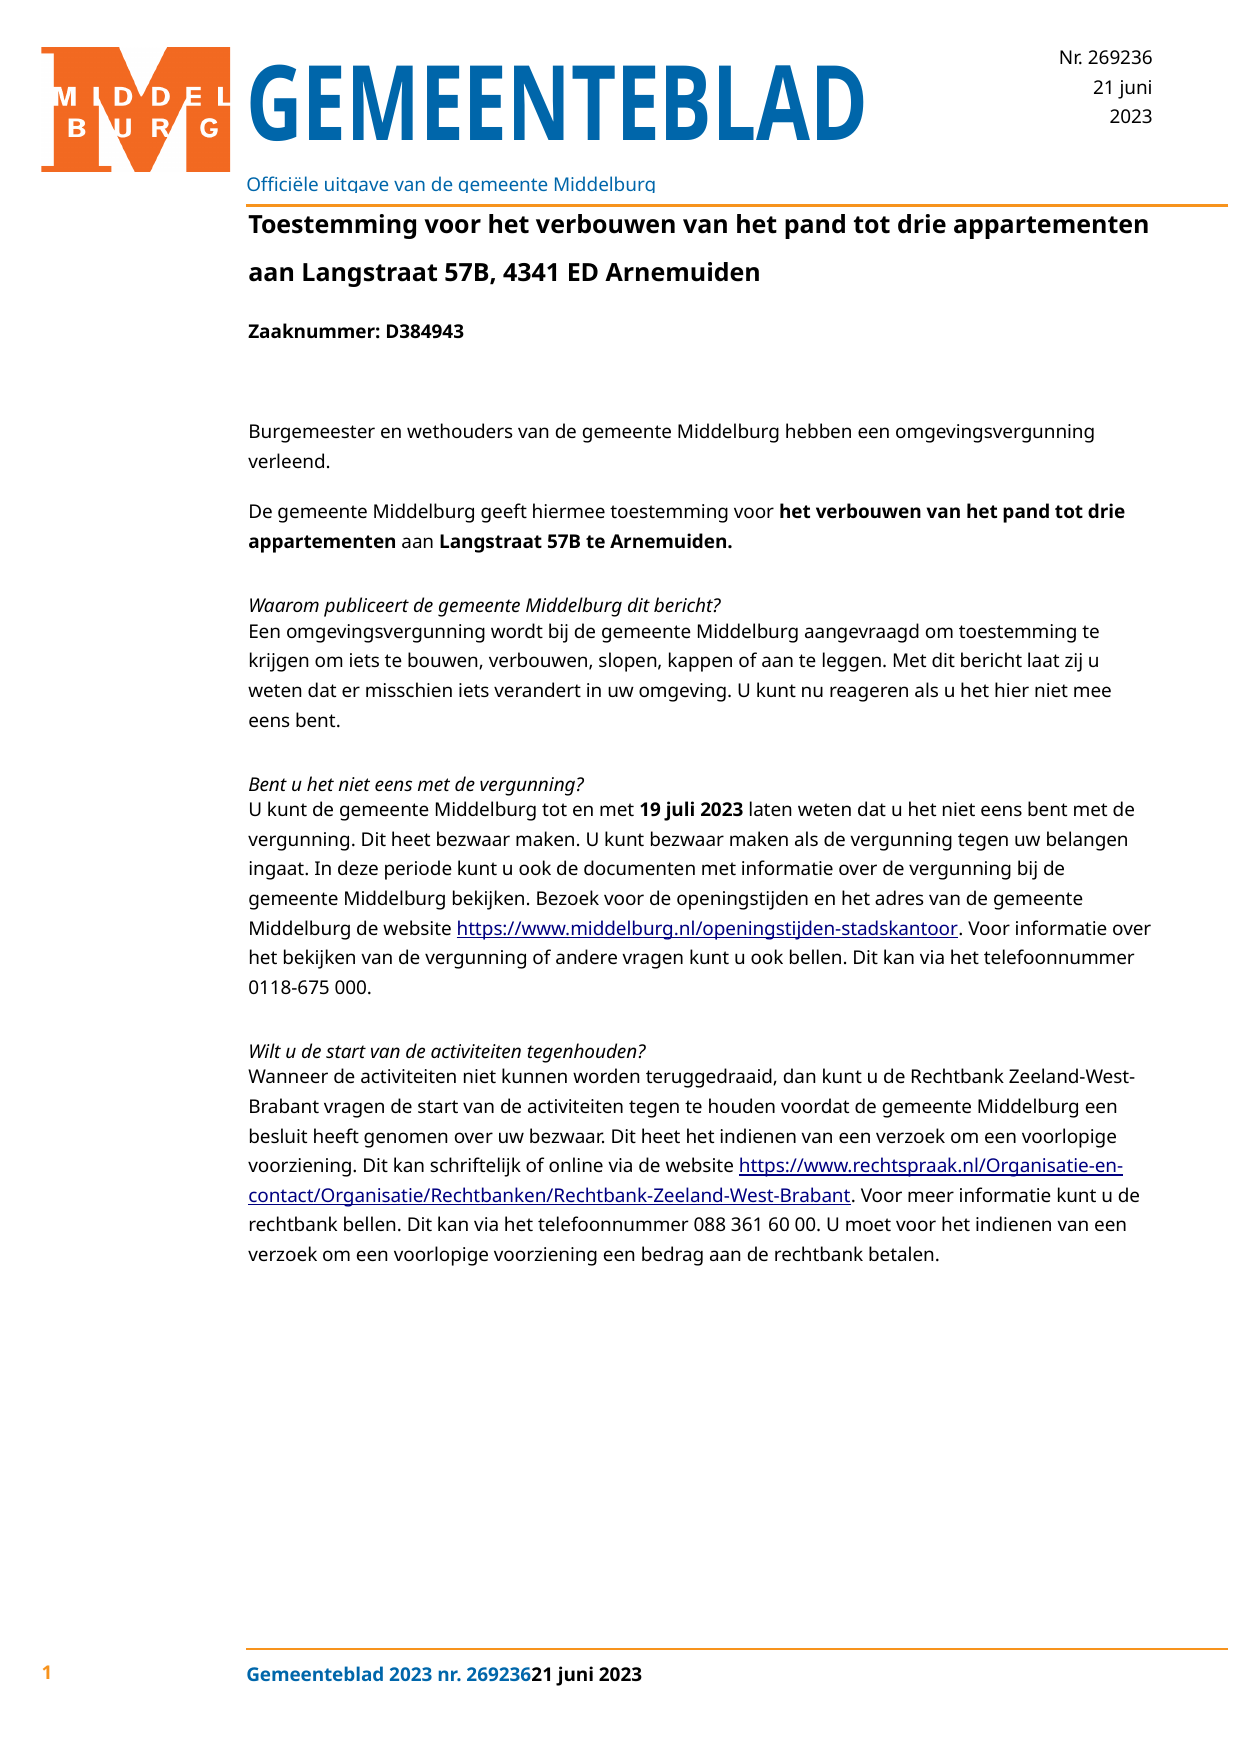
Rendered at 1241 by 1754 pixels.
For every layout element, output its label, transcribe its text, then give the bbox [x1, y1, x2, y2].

text De gemeente Middelburg geeft hiermee toestemming voor het verbouwen van het pand tot drie appartementen aan Langstraat 57B te Arnemuiden. [248, 499, 1152, 554]
text Waarom publiceert de gemeente Middelburg dit bericht? [248, 592, 1152, 618]
text U kunt de gemeente Middelburg tot en met 19 juli 2023 laten weten dat u het niet eens bent met de vergunning. Dit heet bezwaar maken. U kunt bezwaar maken als de vergunning tegen uw belangen ingaat. In deze periode kunt u ook de documenten met informatie over de vergunning bij de gemeente Middelburg bekijken. Bezoek voor de openingstijden en het adres van de gemeente Middelburg de website https://www.middelburg.nl/openingstijden-stadskantoor. Voor informatie over het bekijken van de vergunning of andere vragen kunt u ook bellen. Dit kan via het telefoonnummer 0118-675 000. [248, 796, 1152, 1000]
text Burgemeester en wethouders van de gemeente Middelburg hebben een omgevingsvergunning verleend. [248, 419, 1152, 474]
text Bent u het niet eens met de vergunning? [248, 771, 1152, 796]
text Toestemming voor het verbouwen van het pand tot drie appartementen aan Langstraat 57B, 4341 ED Arnemuiden [248, 207, 1152, 288]
text Wilt u de start van de activiteiten tegenhouden? [248, 1038, 1152, 1064]
text Wanneer de activiteiten niet kunnen worden teruggedraaid, dan kunt u de Rechtbank Zeeland-West-Brabant vragen de start van de activiteiten tegen te houden voordat de gemeente Middelburg een besluit heeft genomen over uw bezwaar. Dit heet het indienen van een verzoek om een voorlopige voorziening. Dit kan schriftelijk of online via de website https://www.rechtspraak.nl/Organisatie-en-contact/Organisatie/Rechtbanken/Rechtbank-Zeeland-West-Brabant. Voor meer informatie kunt u de rechtbank bellen. Dit kan via het telefoonnummer 088 361 60 00. U moet voor het indienen van een verzoek om een voorlopige voorziening een bedrag aan de rechtbank betalen. [248, 1064, 1152, 1267]
text Zaaknummer: D384943 [248, 318, 1152, 344]
text Een omgevingsvergunning wordt bij de gemeente Middelburg aangevraagd om toestemming te krijgen om iets te bouwen, verbouwen, slopen, kappen of aan te leggen. Met dit bericht laat zij u weten dat er misschien iets verandert in uw omgeving. U kunt nu reageren als u het hier niet mee eens bent. [248, 618, 1152, 732]
picture [41, 47, 231, 172]
